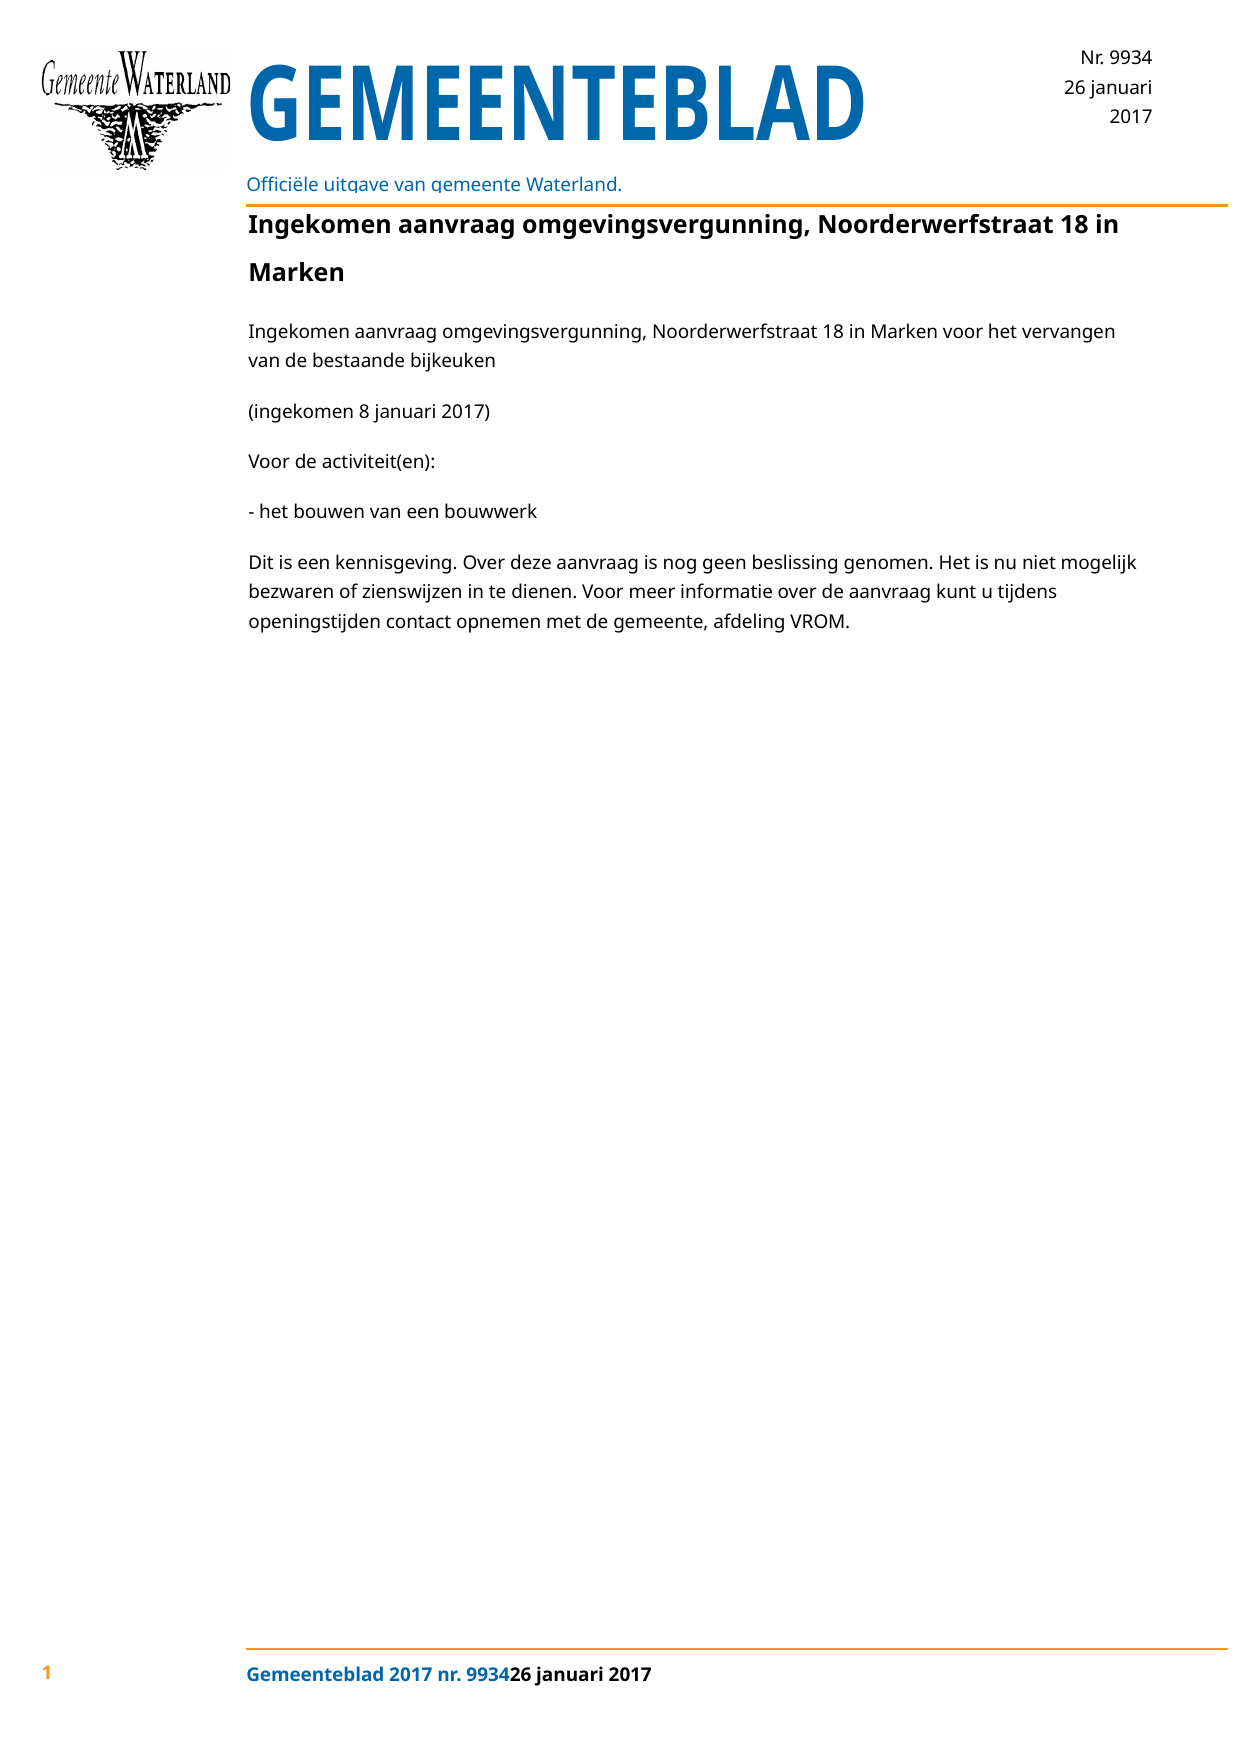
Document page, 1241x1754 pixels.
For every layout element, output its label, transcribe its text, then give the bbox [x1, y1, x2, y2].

text Ingekomen aanvraag omgevingsvergunning, Noorderwerfstraat 18 in Marken [248, 207, 1152, 288]
text Voor de activiteit(en): [248, 448, 1152, 474]
text - het bouwen van een bouwwerk [248, 499, 1152, 524]
picture [41, 47, 231, 172]
text Ingekomen aanvraag omgevingsvergunning, Noorderwerfstraat 18 in Marken voor het vervangen van de bestaande bijkeuken [248, 318, 1152, 373]
text (ingekomen 8 januari 2017) [248, 398, 1152, 424]
text Dit is een kennisgeving. Over deze aanvraag is nog geen beslissing genomen. Het is nu niet mogelijk bezwaren of zienswijzen in te dienen. Voor meer informatie over de aanvraag kunt u tijdens openingstijden contact opnemen met de gemeente, afdeling VROM. [248, 549, 1152, 634]
